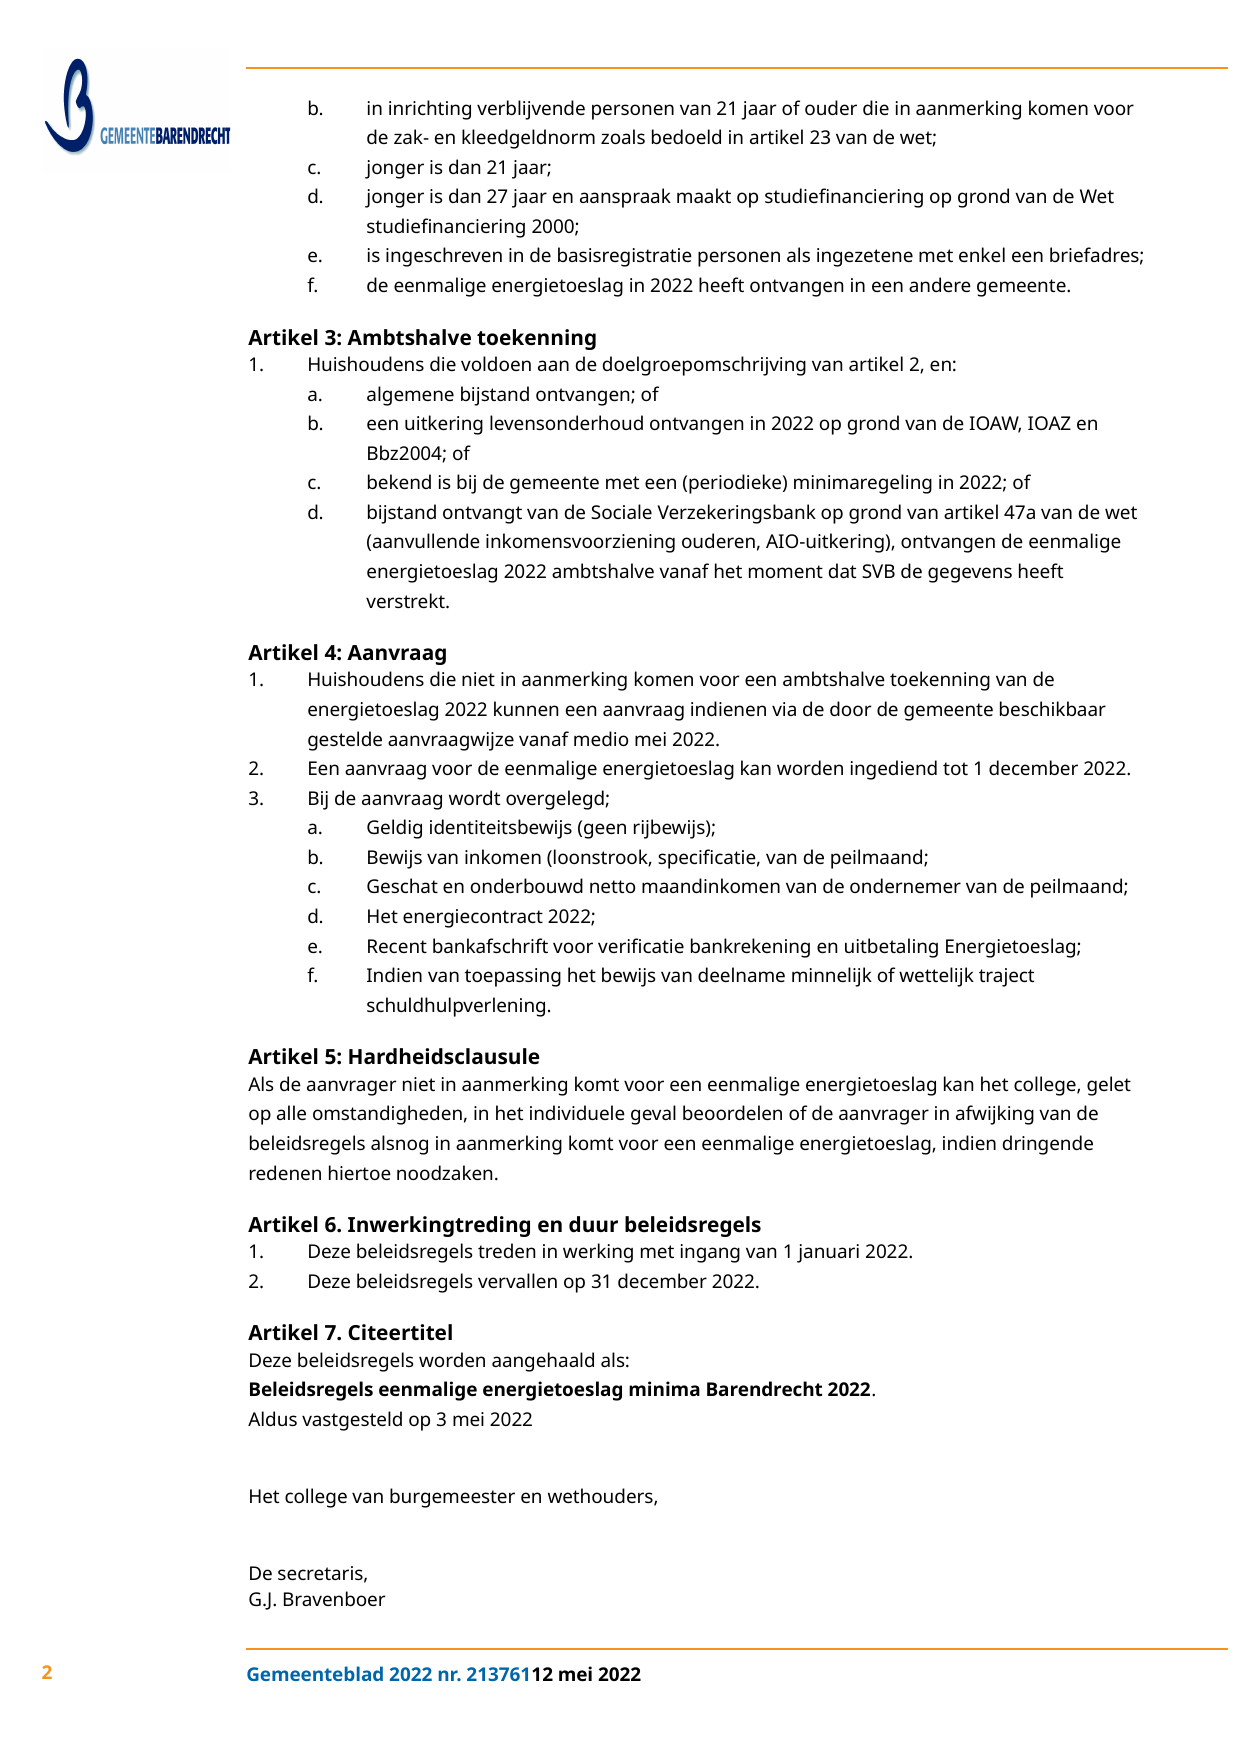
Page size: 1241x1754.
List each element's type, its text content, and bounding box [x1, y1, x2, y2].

text Het college van burgemeester en wethouders, [248, 1483, 1152, 1509]
list Huishoudens die niet in aanmerking komen voor een ambtshalve toekenning van de energietoeslag 2022 kunnen een aanvraag indienen via de door de gemeente beschikbaar gestelde aanvraagwijze vanaf medio mei 2022. [248, 667, 1152, 752]
list Deze beleidsregels treden in werking met ingang van 1 januari 2022. [248, 1238, 1152, 1264]
text Als de aanvrager niet in aanmerking komt voor een eenmalige energietoeslag kan het college, gelet op alle omstandigheden, in het individuele geval beoordelen of de aanvrager in afwijking van de beleidsregels alsnog in aanmerking komt voor een eenmalige energietoeslag, indien dringende redenen hiertoe noodzaken. [248, 1071, 1152, 1185]
list Indien van toepassing het bewijs van deelname minnelijk of wettelijk traject schuldhulpverlening. [307, 962, 1152, 1018]
list bijstand ontvangt van de Sociale Verzekeringsbank op grond van artikel 47a van de wet (aanvullende inkomensvoorziening ouderen, AIO-uitkering), ontvangen de eenmalige energietoeslag 2022 ambtshalve vanaf het moment dat SVB de gegevens heeft verstrekt. [307, 499, 1152, 613]
list Geldig identiteitsbewijs (geen rijbewijs); [307, 814, 1152, 840]
text Beleidsregels eenmalige energietoeslag minima Barendrecht 2022. [248, 1377, 1152, 1402]
list een uitkering levensonderhoud ontvangen in 2022 op grond van de IOAW, IOAZ en Bbz2004; of [307, 410, 1152, 466]
list Recent bankafschrift voor verificatie bankrekening en uitbetaling Energietoeslag; [307, 933, 1152, 959]
text Aldus vastgesteld op 3 mei 2022 [248, 1406, 1152, 1432]
list bekend is bij de gemeente met een (periodieke) minimaregeling in 2022; of [307, 469, 1152, 495]
list Geschat en onderbouwd netto maandinkomen van de ondernemer van de peilmaand; [307, 874, 1152, 899]
list is ingeschreven in de basisregistratie personen als ingezetene met enkel een briefadres; [307, 243, 1152, 268]
text Deze beleidsregels worden aangehaald als: [248, 1347, 1152, 1373]
text De secretaris, [248, 1561, 1152, 1586]
text Artikel 7. Citeertitel [248, 1318, 1152, 1347]
text Artikel 3: Ambtshalve toekenning [248, 323, 1152, 351]
list Bij de aanvraag wordt overgelegd; [248, 785, 1152, 811]
list algemene bijstand ontvangen; of [307, 381, 1152, 406]
picture [41, 47, 231, 172]
list Het energiecontract 2022; [307, 903, 1152, 929]
list Bewijs van inkomen (loonstrook, specificatie, van de peilmaand; [307, 844, 1152, 870]
list Deze beleidsregels vervallen op 31 december 2022. [248, 1268, 1152, 1294]
text Artikel 6. Inwerkingtreding en duur beleidsregels [248, 1210, 1152, 1238]
text G.J. Bravenboer [248, 1586, 1152, 1612]
list in inrichting verblijvende personen van 21 jaar of ouder die in aanmerking komen voor de zak- en kleedgeldnorm zoals bedoeld in artikel 23 van de wet; [307, 95, 1152, 150]
list jonger is dan 21 jaar; [307, 154, 1152, 180]
text Artikel 5: Hardheidsclausule [248, 1042, 1152, 1071]
list jonger is dan 27 jaar en aanspraak maakt op studiefinanciering op grond van de Wet studiefinanciering 2000; [307, 183, 1152, 239]
list de eenmalige energietoeslag in 2022 heeft ontvangen in een andere gemeente. [307, 272, 1152, 298]
list Een aanvraag voor de eenmalige energietoeslag kan worden ingediend tot 1 december 2022. [248, 755, 1152, 781]
list Huishoudens die voldoen aan de doelgroepomschrijving van artikel 2, en: [248, 351, 1152, 377]
text Artikel 4: Aanvraag [248, 638, 1152, 667]
